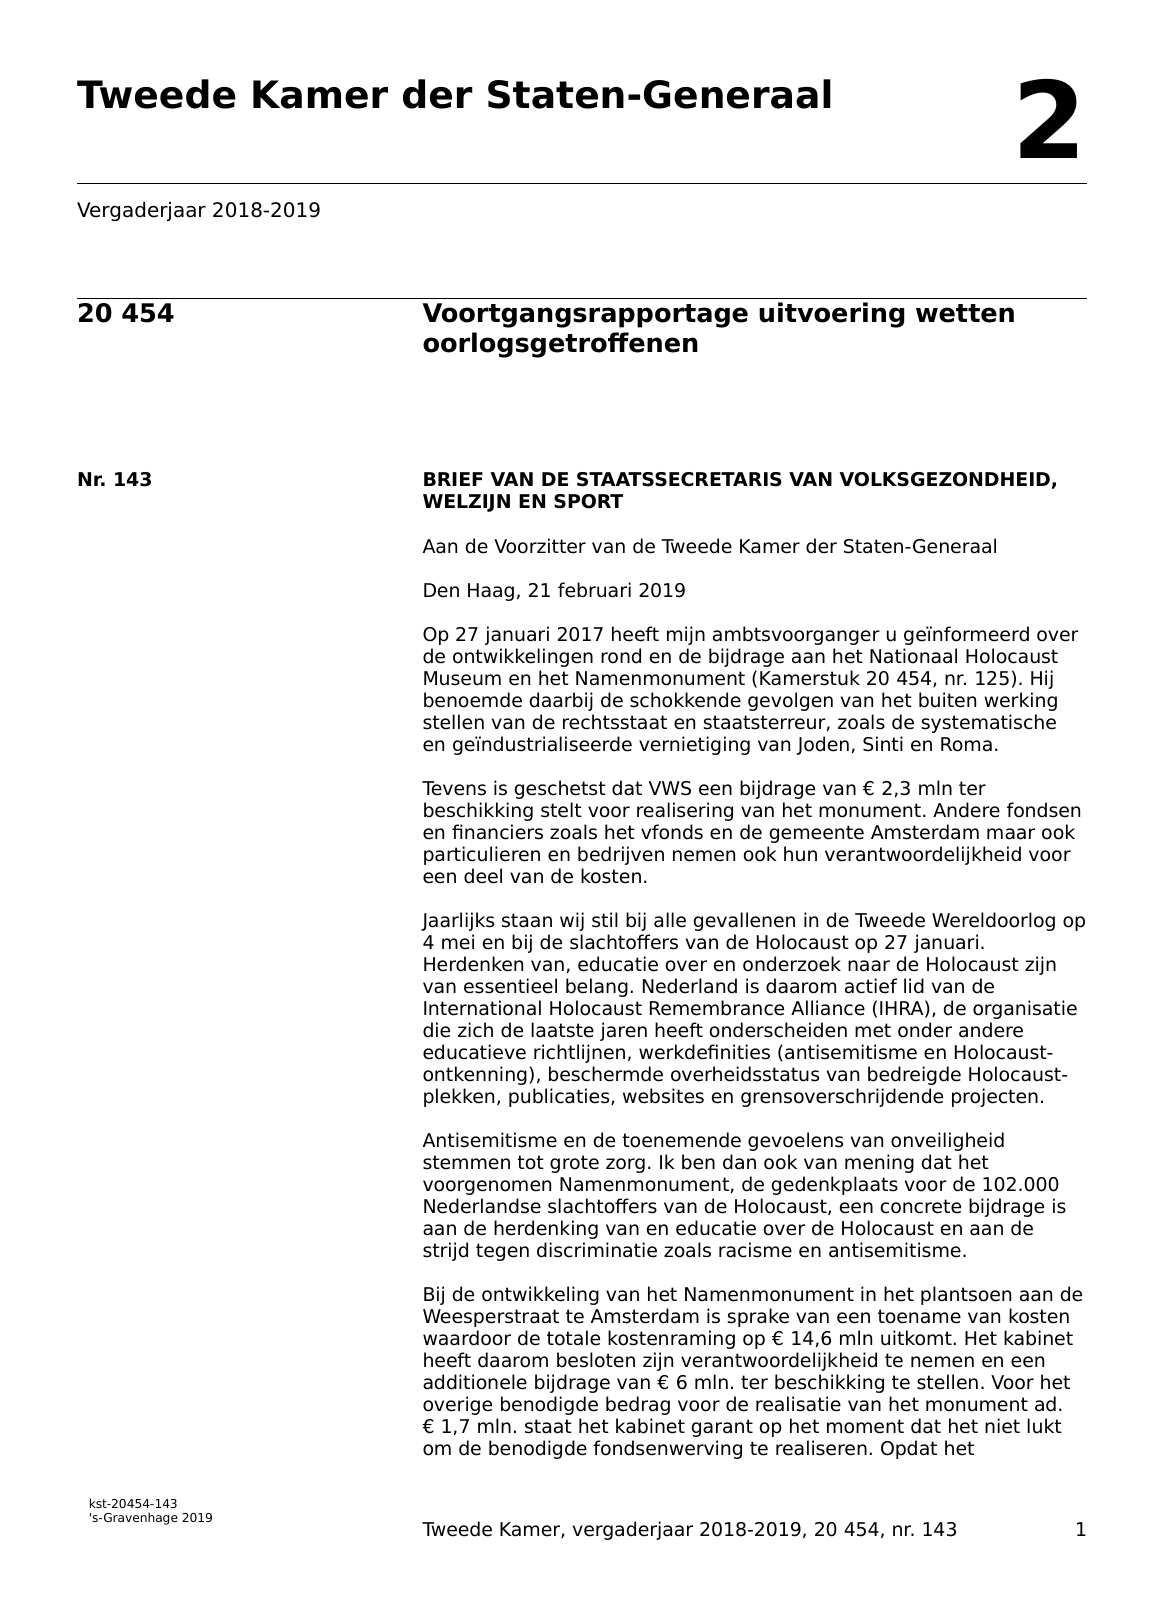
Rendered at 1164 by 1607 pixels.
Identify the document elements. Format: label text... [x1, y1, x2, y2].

table_header Tweede Kamer der Staten-Generaal [77, 59, 886, 183]
subtitle 20 454 Voortgangsrapportage uitvoering wetten oorlogsgetroffenen [77, 299, 1087, 358]
text Aan de Voorzitter van de Tweede Kamer der Staten-Generaal [422, 536, 1087, 557]
text Tevens is geschetst dat VWS een bijdrage van € 2,3 mln ter beschikking stelt voor realisering van het monument. Andere fondsen en financiers zoals het vfonds en de gemeente Amsterdam maar ook particulieren en bedrijven nemen ook hun verantwoordelijkheid voor een deel van de kosten. [422, 778, 1087, 888]
text 's-Gravenhage 2019 [88, 1511, 323, 1525]
text Jaarlijks staan wij stil bij alle gevallenen in de Tweede Wereldoorlog op 4 mei en bij de slachtoffers van de Holocaust op 27 januari. Herdenken van, educatie over en onderzoek naar de Holocaust zijn van essentieel belang. Nederland is daarom actief lid van de International Holocaust Remembrance Alliance (IHRA), de organisatie die zich de laatste jaren heeft onderscheiden met onder andere educatieve richtlijnen, werkdefinities (antisemitisme en Holocaust-ontkenning), beschermde overheidsstatus van bedreigde Holocaust-plekken, publicaties, websites en grensoverschrijdende projecten. [422, 910, 1087, 1108]
text Op 27 januari 2017 heeft mijn ambtsvoorganger u geïnformeerd over de ontwikkelingen rond en de bijdrage aan het Nationaal Holocaust Museum en het Namenmonument (Kamerstuk 20 454, nr. 125). Hij benoemde daarbij de schokkende gevolgen van het buiten werking stellen van de rechtsstaat en staatsterreur, zoals de systematische en geïndustrialiseerde vernietiging van Joden, Sinti en Roma. [422, 624, 1087, 756]
text Den Haag, 21 februari 2019 [422, 580, 1087, 602]
table_header 2 [886, 59, 1087, 183]
text Antisemitisme en de toenemende gevoelens van onveiligheid stemmen tot grote zorg. Ik ben dan ook van mening dat het voorgenomen Namenmonument, de gedenkplaats voor de 102.000 Nederlandse slachtoffers van de Holocaust, een concrete bijdrage is aan de herdenking van en educatie over de Holocaust en aan de strijd tegen discriminatie zoals racisme en antisemitisme. [422, 1130, 1087, 1262]
text kst-20454-143 [88, 1497, 323, 1511]
text Bij de ontwikkeling van het Namenmonument in het plantsoen aan de Weesperstraat te Amsterdam is sprake van een toename van kosten waardoor de totale kostenraming op € 14,6 mln uitkomt. Het kabinet heeft daarom besloten zijn verantwoordelijkheid te nemen en een additionele bijdrage van € 6 mln. ter beschikking te stellen. Voor het overige benodigde bedrag voor de realisatie van het monument ad. € 1,7 mln. staat het kabinet garant op het moment dat het niet lukt om de benodigde fondsenwerving te realiseren. Opdat het [422, 1284, 1087, 1460]
subtitle Nr. 143 BRIEF VAN DE STAATSSECRETARIS VAN VOLKSGEZONDHEID, WELZIJN EN SPORT [77, 469, 1087, 513]
table_cell Vergaderjaar 2018-2019 [77, 184, 1087, 298]
